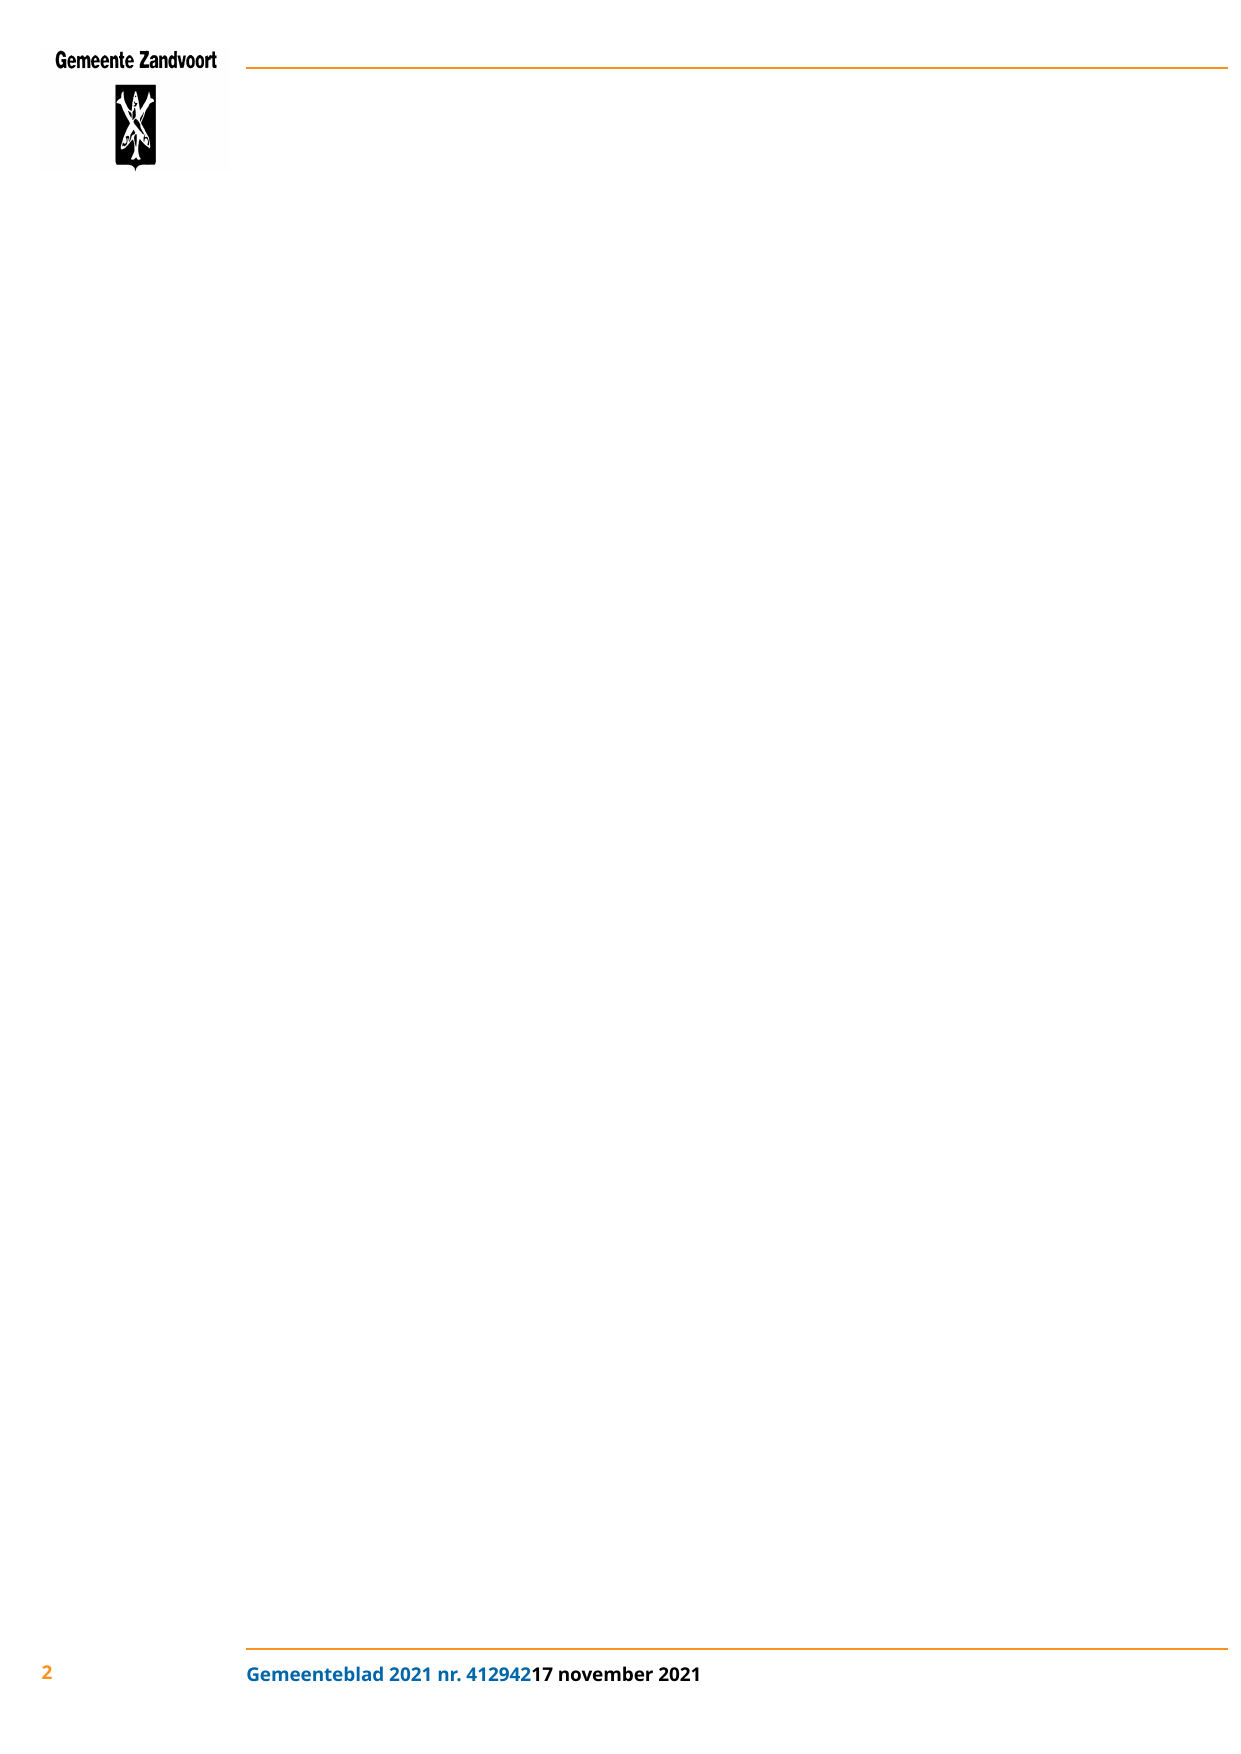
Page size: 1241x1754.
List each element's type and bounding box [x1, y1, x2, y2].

picture [41, 47, 231, 172]
